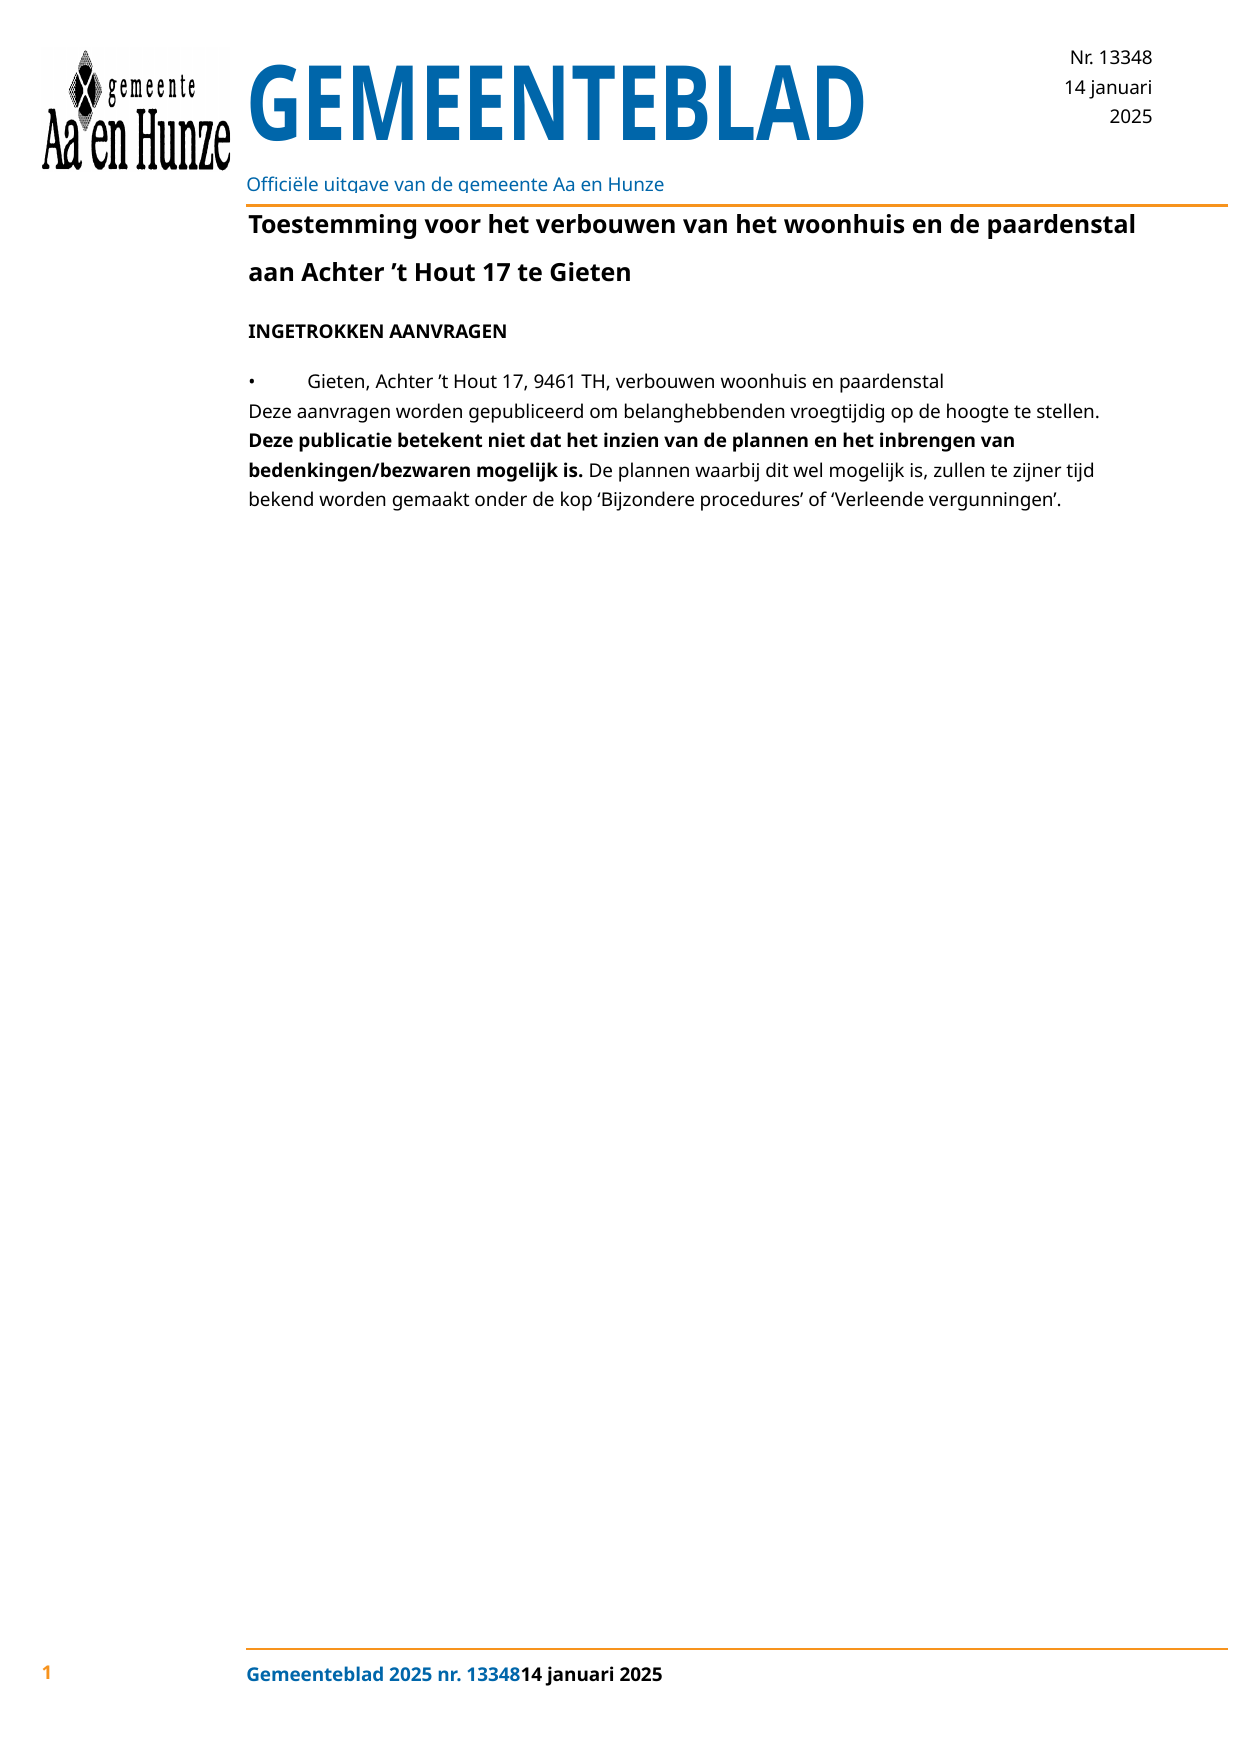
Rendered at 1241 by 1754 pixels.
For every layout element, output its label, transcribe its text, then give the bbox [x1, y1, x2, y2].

list Gieten, Achter ’t Hout 17, 9461 TH, verbouwen woonhuis en paardenstal [248, 368, 1152, 394]
text INGETROKKEN AANVRAGEN [248, 318, 1152, 344]
picture [41, 47, 231, 172]
text Toestemming voor het verbouwen van het woonhuis en de paardenstal aan Achter ’t Hout 17 te Gieten [248, 207, 1152, 288]
text Deze aanvragen worden gepubliceerd om belanghebbenden vroegtijdig op de hoogte te stellen. Deze publicatie betekent niet dat het inzien van de plannen en het inbrengen van bedenkingen/bezwaren mogelijk is. De plannen waarbij dit wel mogelijk is, zullen te zijner tijd bekend worden gemaakt onder de kop ‘Bijzondere procedures’ of ‘Verleende vergunningen’. [248, 398, 1152, 512]
